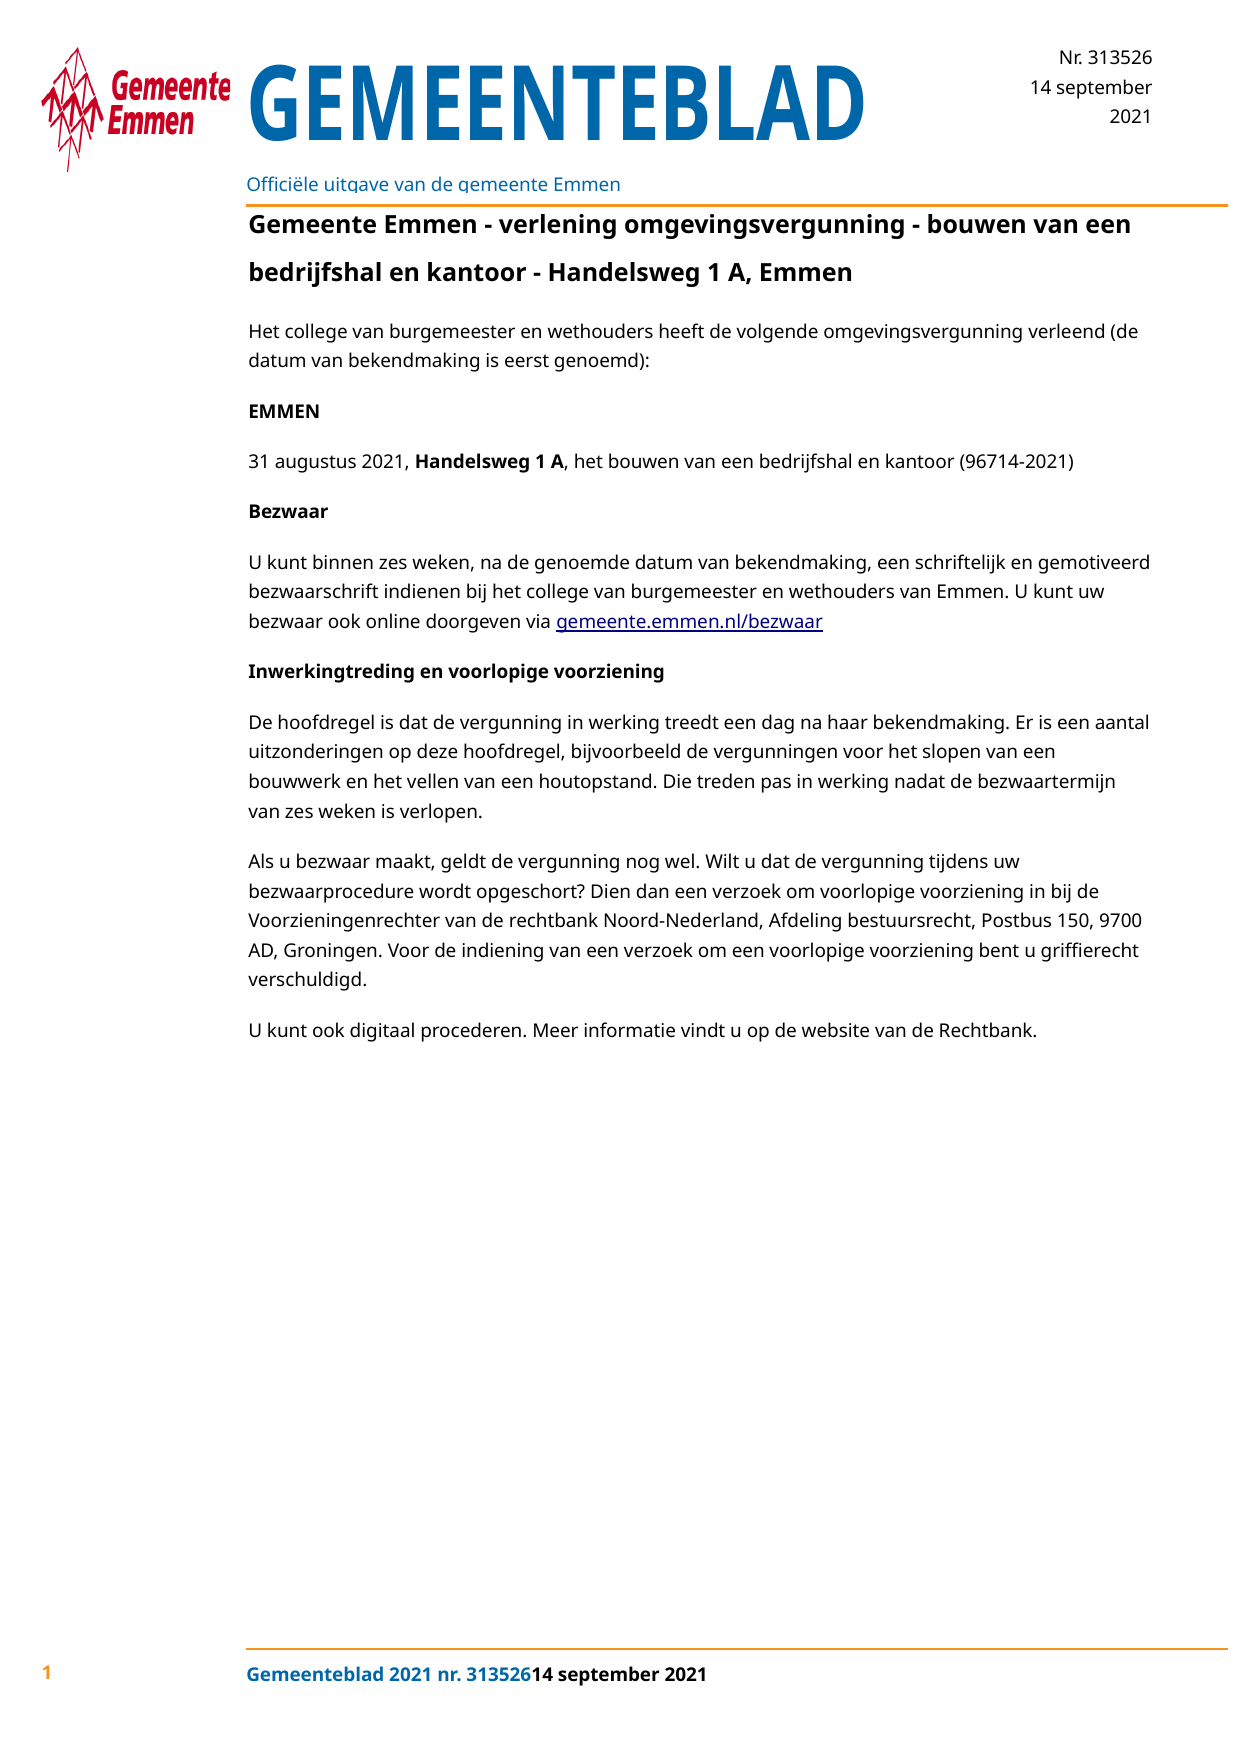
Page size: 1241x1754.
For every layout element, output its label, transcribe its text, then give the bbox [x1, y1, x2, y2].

text De hoofdregel is dat de vergunning in werking treedt een dag na haar bekendmaking. Er is een aantal uitzonderingen op deze hoofdregel, bijvoorbeeld de vergunningen voor het slopen van een bouwwerk en het vellen van een houtopstand. Die treden pas in werking nadat de bezwaartermijn van zes weken is verlopen. [248, 709, 1152, 824]
text U kunt binnen zes weken, na de genoemde datum van bekendmaking, een schriftelijk en gemotiveerd bezwaarschrift indienen bij het college van burgemeester en wethouders van Emmen. U kunt uw bezwaar ook online doorgeven via gemeente.emmen.nl/bezwaar [248, 549, 1152, 634]
text Als u bezwaar maakt, geldt de vergunning nog wel. Wilt u dat de vergunning tijdens uw bezwaarprocedure wordt opgeschort? Dien dan een verzoek om voorlopige voorziening in bij de Voorzieningenrechter van de rechtbank Noord-Nederland, Afdeling bestuursrecht, Postbus 150, 9700 AD, Groningen. Voor de indiening van een verzoek om een voorlopige voorziening bent u griffierecht verschuldigd. [248, 848, 1152, 992]
text 31 augustus 2021, Handelsweg 1 A, het bouwen van een bedrijfshal en kantoor (96714-2021) [248, 448, 1152, 474]
text Inwerkingtreding en voorlopige voorziening [248, 659, 1152, 684]
text Het college van burgemeester en wethouders heeft de volgende omgevingsvergunning verleend (de datum van bekendmaking is eerst genoemd): [248, 318, 1152, 373]
text U kunt ook digitaal procederen. Meer informatie vindt u op de website van de Rechtbank. [248, 1017, 1152, 1043]
picture [41, 47, 231, 172]
text Bezwaar [248, 499, 1152, 524]
text Gemeente Emmen - verlening omgevingsvergunning - bouwen van een bedrijfshal en kantoor - Handelsweg 1 A, Emmen [248, 207, 1152, 288]
text EMMEN [248, 398, 1152, 424]
